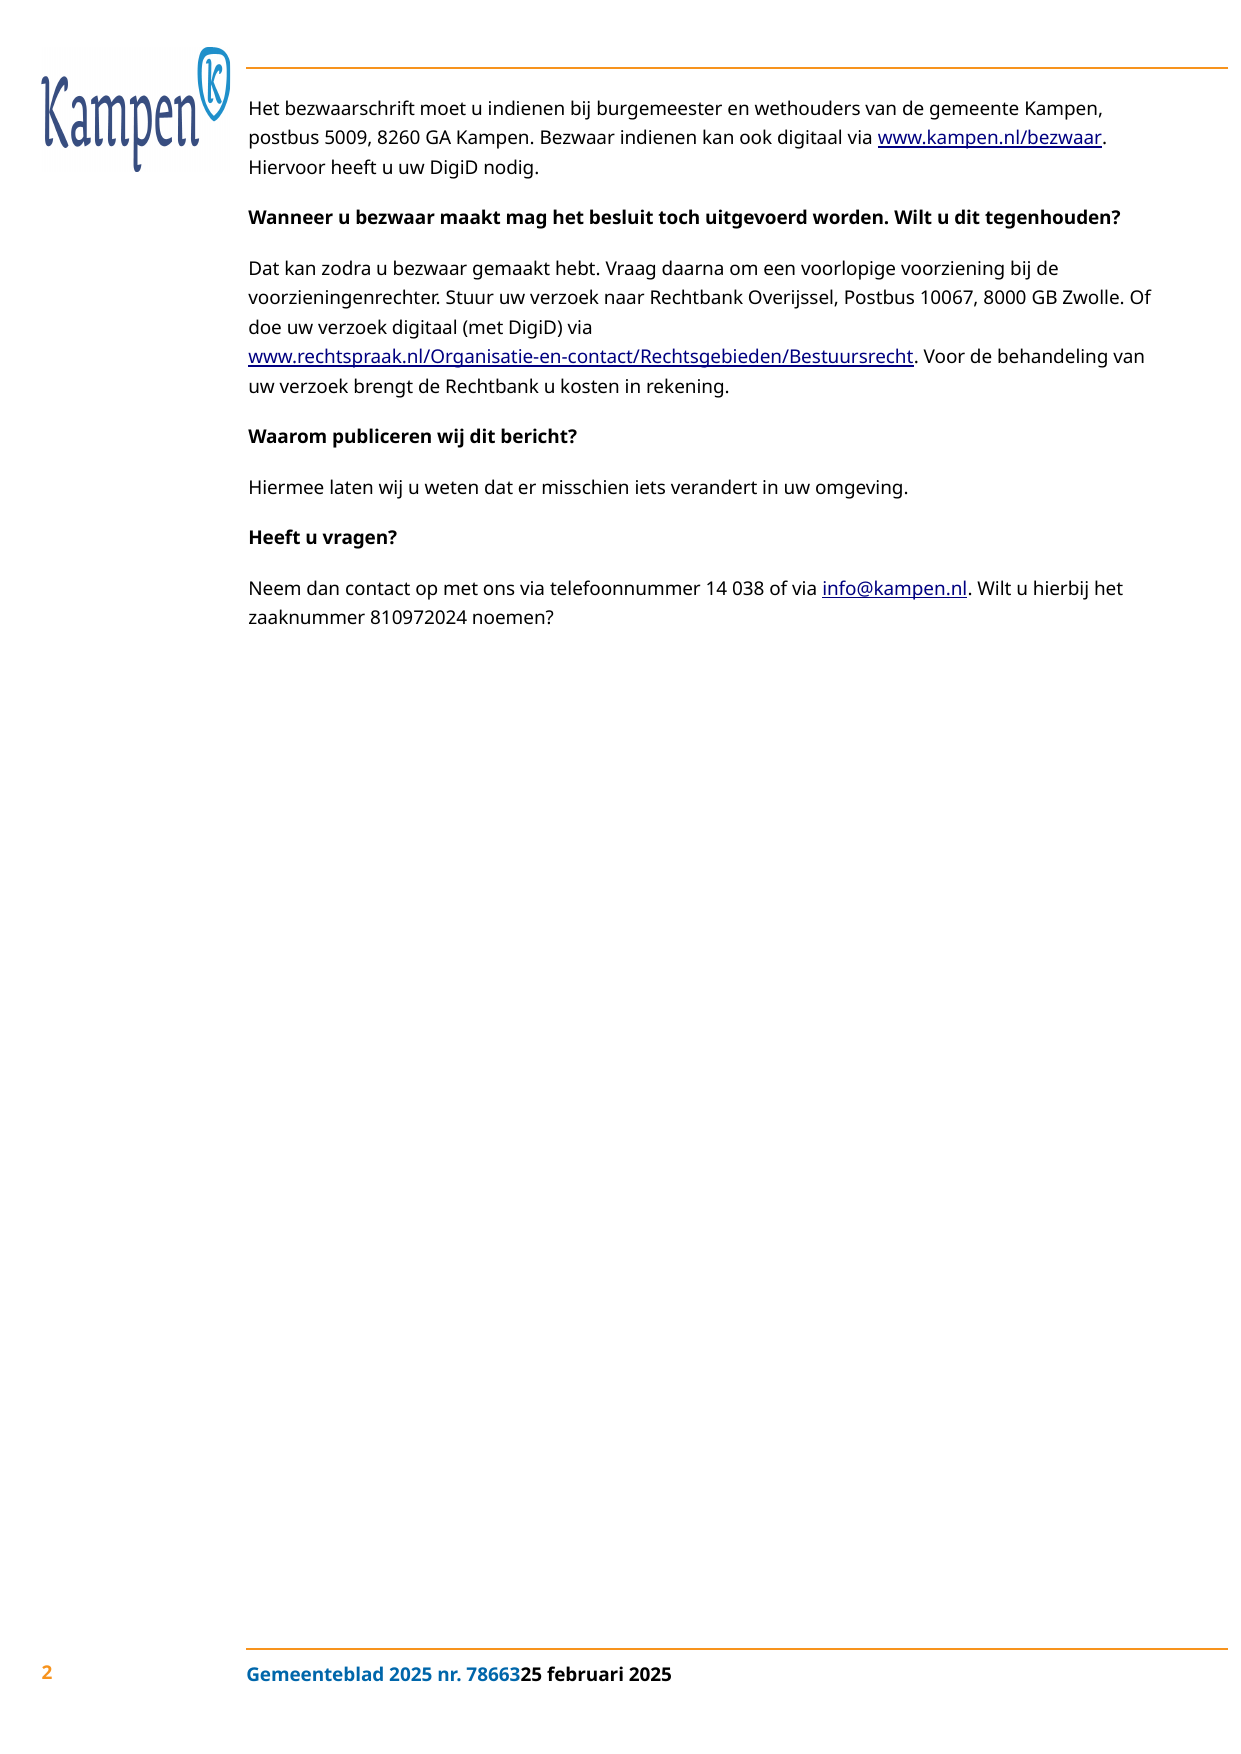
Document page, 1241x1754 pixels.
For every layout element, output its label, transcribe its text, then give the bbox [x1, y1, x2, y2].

picture [41, 47, 231, 172]
text Heeft u vragen? [248, 524, 1152, 550]
text Neem dan contact op met ons via telefoonnummer 14 038 of via info@kampen.nl. Wilt u hierbij het zaaknummer 810972024 noemen? [248, 575, 1152, 630]
text Het bezwaarschrift moet u indienen bij burgemeester en wethouders van de gemeente Kampen, postbus 5009, 8260 GA Kampen. Bezwaar indienen kan ook digitaal via www.kampen.nl/bezwaar. Hiervoor heeft u uw DigiD nodig. [248, 95, 1152, 180]
text Hiermee laten wij u weten dat er misschien iets verandert in uw omgeving. [248, 474, 1152, 500]
text Waarom publiceren wij dit bericht? [248, 423, 1152, 449]
text Wanneer u bezwaar maakt mag het besluit toch uitgevoerd worden. Wilt u dit tegenhouden? [248, 204, 1152, 230]
text Dat kan zodra u bezwaar gemaakt hebt. Vraag daarna om een voorlopige voorziening bij de voorzieningenrechter. Stuur uw verzoek naar Rechtbank Overijssel, Postbus 10067, 8000 GB Zwolle. Of doe uw verzoek digitaal (met DigiD) via www.rechtspraak.nl/Organisatie-en-contact/Rechtsgebieden/Bestuursrecht. Voor de behandeling van uw verzoek brengt de Rechtbank u kosten in rekening. [248, 255, 1152, 399]
